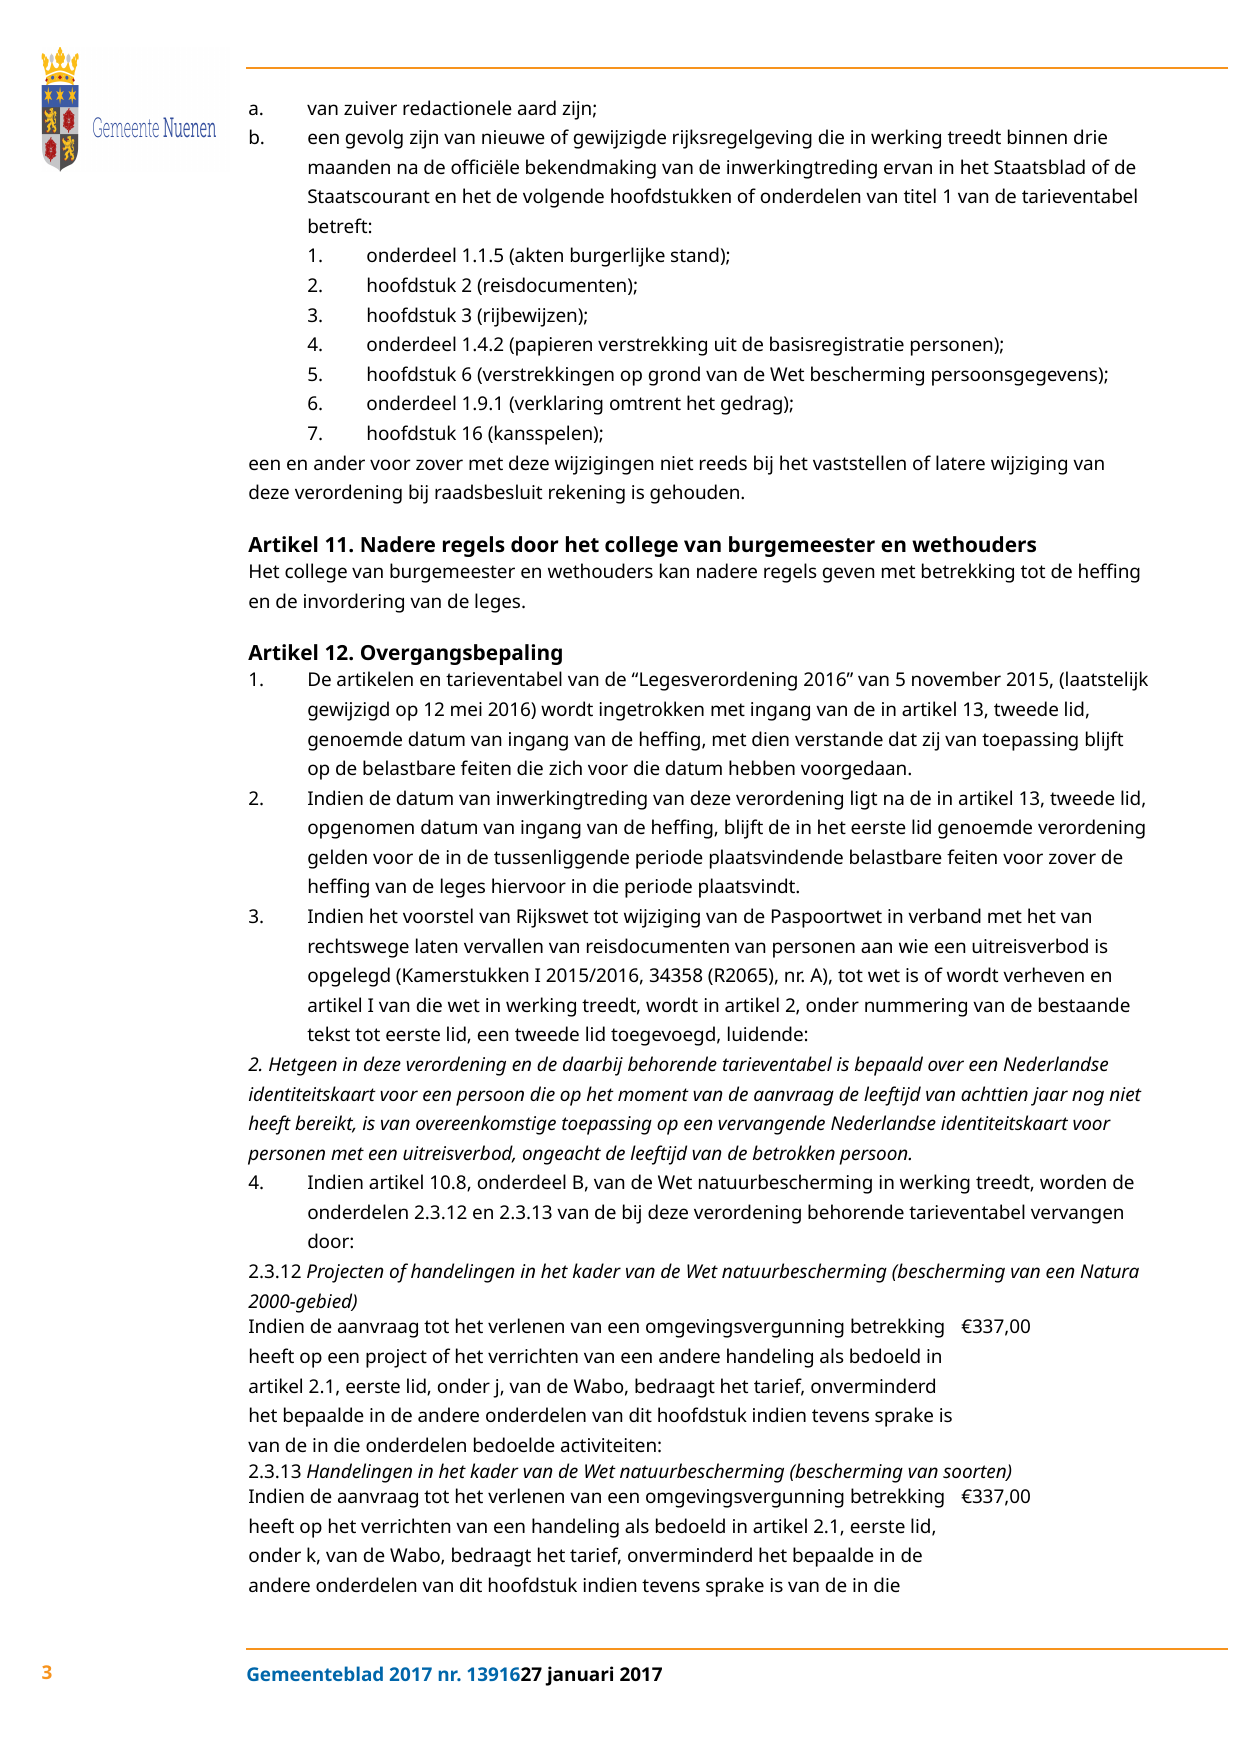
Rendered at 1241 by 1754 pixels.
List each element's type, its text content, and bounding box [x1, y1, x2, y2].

list onderdeel 1.4.2 (papieren verstrekking uit de basisregistratie personen); [307, 331, 1152, 357]
text 2. Hetgeen in deze verordening en de daarbij behorende tarieventabel is bepaald over een Nederlandse identiteitskaart voor een persoon die op het moment van de aanvraag de leeftijd van achttien jaar nog niet heeft bereikt, is van overeenkomstige toepassing op een vervangende Nederlandse identiteitskaart voor personen met een uitreisverbod, ongeacht de leeftijd van de betrokken persoon. [248, 1051, 1152, 1166]
text Artikel 11. Nadere regels door het college van burgemeester en wethouders [248, 530, 1152, 558]
list Indien het voorstel van Rijkswet tot wijziging van de Paspoortwet in verband met het van rechtswege laten vervallen van reisdocumenten van personen aan wie een uitreisverbod is opgelegd (Kamerstukken I 2015/2016, 34358 (R2065), nr. A), tot wet is of wordt verheven en artikel I van die wet in werking treedt, wordt in artikel 2, onder nummering van de bestaande tekst tot eerste lid, een tweede lid toegevoegd, luidende: [248, 903, 1152, 1047]
list Indien de datum van inwerkingtreding van deze verordening ligt na de in artikel 13, tweede lid, opgenomen datum van ingang van de heffing, blijft de in het eerste lid genoemde verordening gelden voor de in de tussenliggende periode plaatsvindende belastbare feiten voor zover de heffing van de leges hiervoor in die periode plaatsvindt. [248, 785, 1152, 899]
list hoofdstuk 3 (rijbewijzen); [307, 302, 1152, 328]
text een en ander voor zover met deze wijzigingen niet reeds bij het vaststellen of latere wijziging van deze verordening bij raadsbesluit rekening is gehouden. [248, 450, 1152, 505]
list onderdeel 1.1.5 (akten burgerlijke stand); [307, 243, 1152, 268]
list hoofdstuk 2 (reisdocumenten); [307, 272, 1152, 298]
list hoofdstuk 6 (verstrekkingen op grond van de Wet bescherming persoonsgegevens); [307, 361, 1152, 387]
list hoofdstuk 16 (kansspelen); [307, 420, 1152, 446]
text Het college van burgemeester en wethouders kan nadere regels geven met betrekking tot de heffing en de invordering van de leges. [248, 558, 1152, 613]
list Indien artikel 10.8, onderdeel B, van de Wet natuurbescherming in werking treedt, worden de onderdelen 2.3.12 en 2.3.13 van de bij deze verordening behorende tarieventabel vervangen door: [248, 1169, 1152, 1254]
table_cell €337,00 [961, 1314, 1152, 1458]
list onderdeel 1.9.1 (verklaring omtrent het gedrag); [307, 391, 1152, 416]
picture [41, 47, 231, 172]
table_cell Indien de aanvraag tot het verlenen van een omgevingsvergunning betrekking heeft op een project of het verrichten van een andere handeling als bedoeld in artikel 2.1, eerste lid, onder j, van de Wabo, bedraagt het tarief, onverminderd het bepaalde in de andere onderdelen van dit hoofdstuk indien tevens sprake is van de in die onderdelen bedoelde activiteiten: [248, 1314, 961, 1458]
table_header 2.3.12 Projecten of handelingen in het kader van de Wet natuurbescherming (bescherming van een Natura 2000-gebied) [248, 1259, 1152, 1314]
list van zuiver redactionele aard zijn; [248, 95, 1152, 121]
table_cell €337,00 [961, 1484, 1152, 1598]
table_cell Indien de aanvraag tot het verlenen van een omgevingsvergunning betrekking heeft op het verrichten van een handeling als bedoeld in artikel 2.1, eerste lid, onder k, van de Wabo, bedraagt het tarief, onverminderd het bepaalde in de andere onderdelen van dit hoofdstuk indien tevens sprake is van de in die [248, 1484, 961, 1598]
table_cell 2.3.13 Handelingen in het kader van de Wet natuurbescherming (bescherming van soorten) [248, 1458, 1152, 1483]
list De artikelen en tarieventabel van de “Legesverordening 2016” van 5 november 2015, (laatstelijk gewijzigd op 12 mei 2016) wordt ingetrokken met ingang van de in artikel 13, tweede lid, genoemde datum van ingang van de heffing, met dien verstande dat zij van toepassing blijft op de belastbare feiten die zich voor die datum hebben voorgedaan. [248, 667, 1152, 781]
list een gevolg zijn van nieuwe of gewijzigde rijksregelgeving die in werking treedt binnen drie maanden na de officiële bekendmaking van de inwerkingtreding ervan in het Staatsblad of de Staatscourant en het de volgende hoofdstukken of onderdelen van titel 1 van de tarieventabel betreft: [248, 124, 1152, 239]
text Artikel 12. Overgangsbepaling [248, 638, 1152, 667]
